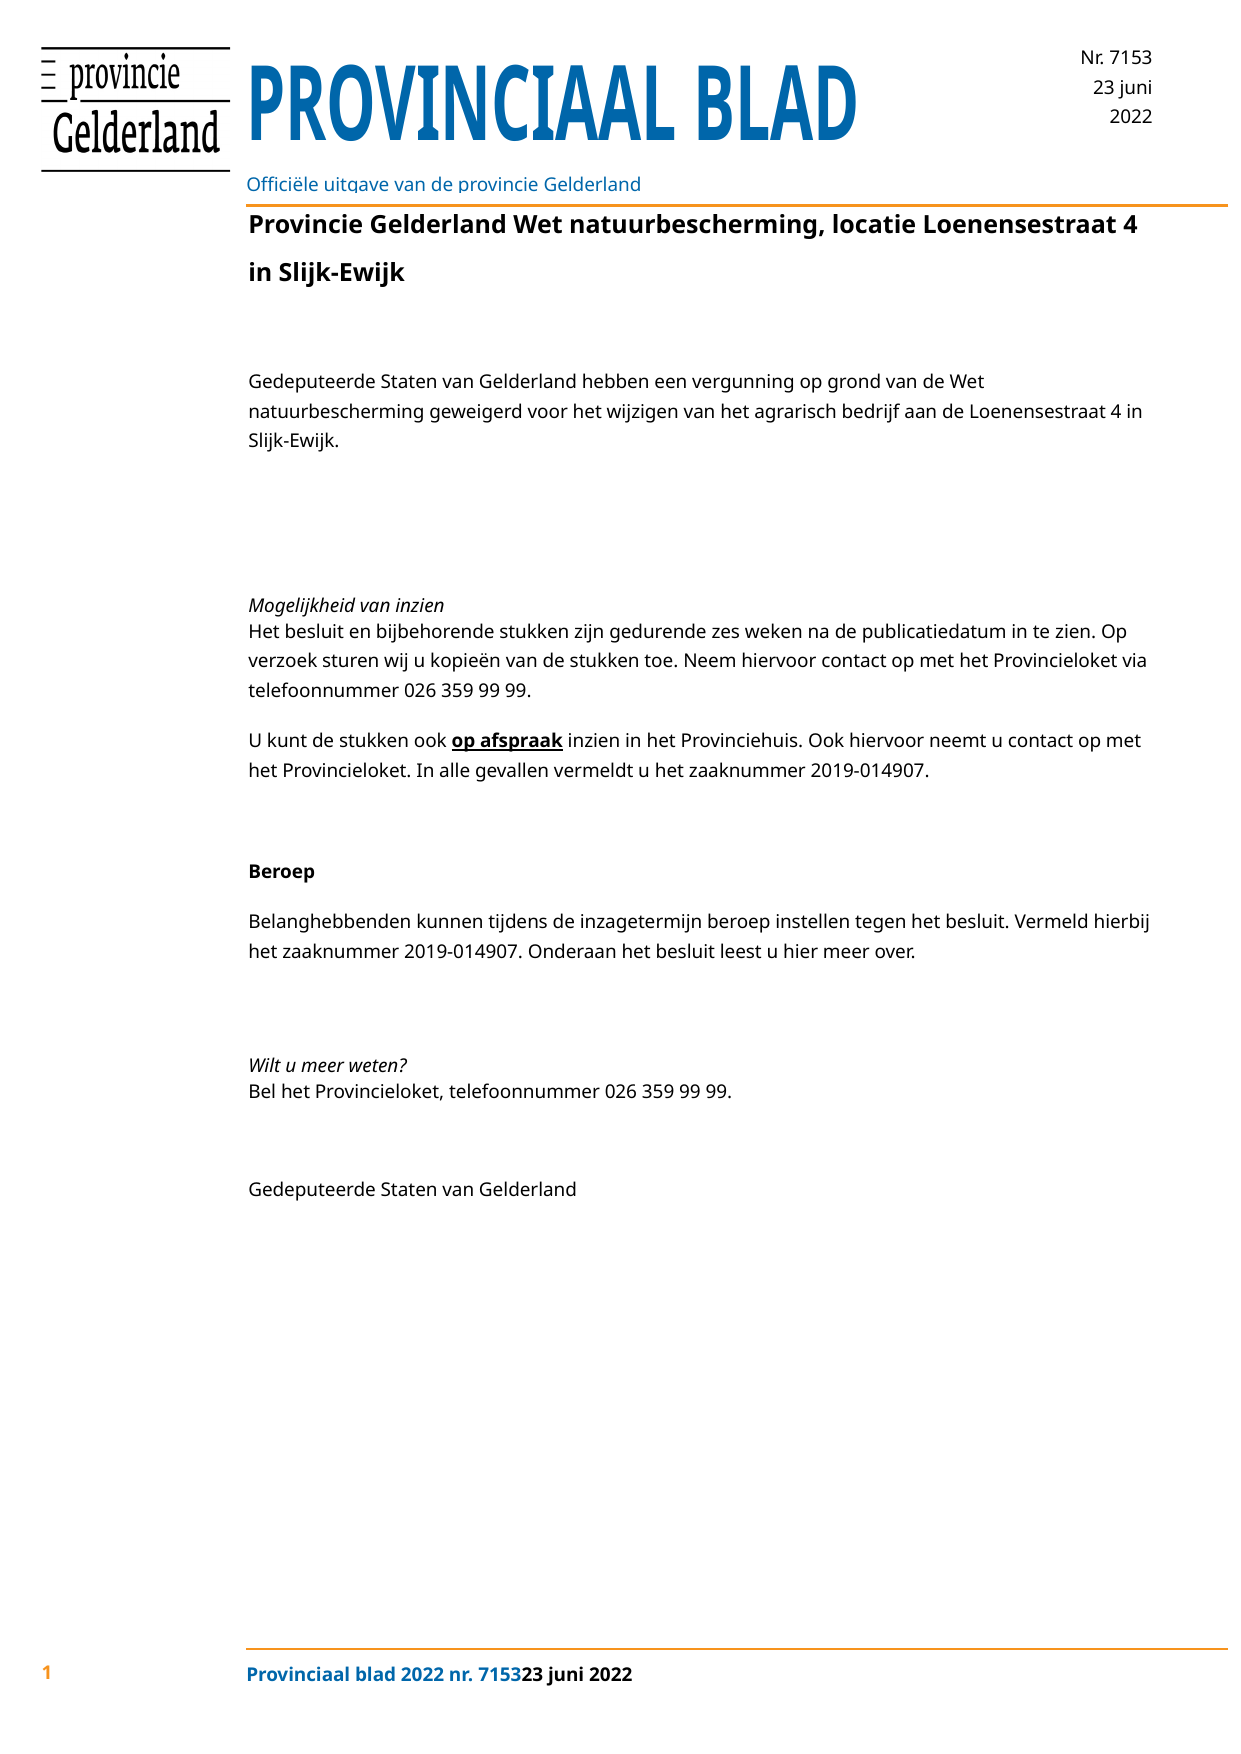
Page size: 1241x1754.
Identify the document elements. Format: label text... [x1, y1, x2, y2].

text Provincie Gelderland Wet natuurbescherming, locatie Loenensestraat 4 in Slijk-Ewijk [248, 207, 1152, 288]
text Gedeputeerde Staten van Gelderland hebben een vergunning op grond van de Wet natuurbescherming geweigerd voor het wijzigen van het agrarisch bedrijf aan de Loenensestraat 4 in Slijk-Ewijk. [248, 368, 1152, 453]
text U kunt de stukken ook op afspraak inzien in het Provinciehuis. Ook hiervoor neemt u contact op met het Provincieloket. In alle gevallen vermeldt u het zaaknummer 2019-014907. [248, 728, 1152, 783]
text Bel het Provincieloket, telefoonnummer 026 359 99 99. [248, 1078, 1152, 1104]
text Wilt u meer weten? [248, 1052, 1152, 1078]
text Belanghebbenden kunnen tijdens de inzagetermijn beroep instellen tegen het besluit. Vermeld hierbij het zaaknummer 2019-014907. Onderaan het besluit leest u hier meer over. [248, 908, 1152, 964]
text Gedeputeerde Staten van Gelderland [248, 1176, 1152, 1202]
text Beroep [248, 858, 1152, 884]
text Het besluit en bijbehorende stukken zijn gedurende zes weken na de publicatiedatum in te zien. Op verzoek sturen wij u kopieën van de stukken toe. Neem hiervoor contact op met het Provincieloket via telefoonnummer 026 359 99 99. [248, 618, 1152, 703]
text Mogelijkheid van inzien [248, 592, 1152, 618]
picture [41, 47, 231, 172]
